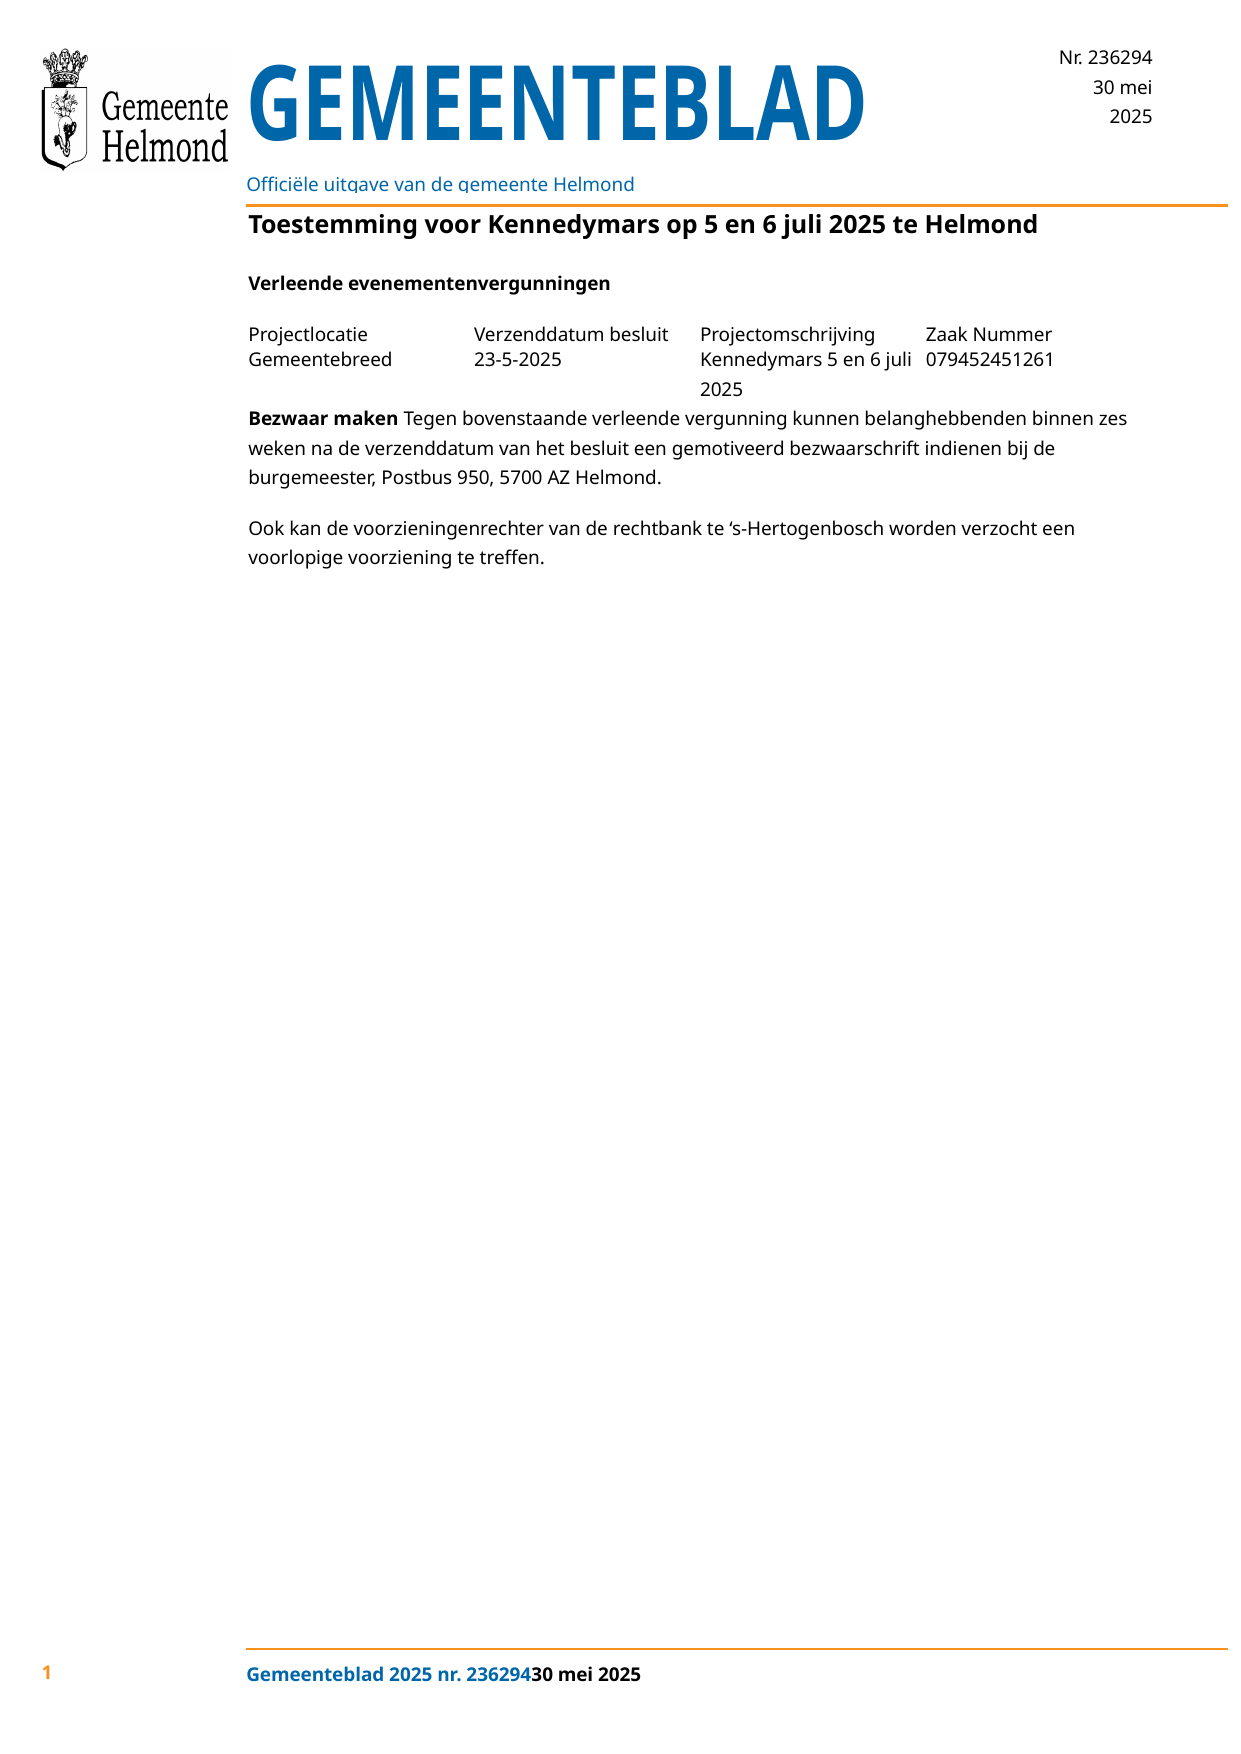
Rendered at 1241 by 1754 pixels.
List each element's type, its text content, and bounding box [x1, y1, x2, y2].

table_cell Kennedymars 5 en 6 juli 2025 [700, 347, 926, 402]
table_cell Gemeentebreed [248, 347, 474, 402]
table_header Projectlocatie [248, 321, 474, 347]
text Verleende evenementenvergunningen [248, 270, 1152, 296]
text Toestemming voor Kennedymars op 5 en 6 juli 2025 te Helmond [248, 207, 1152, 241]
table_header Zaak Nummer [926, 321, 1152, 347]
text Ook kan de voorzieningenrechter van de rechtbank te ‘s-Hertogenbosch worden verzocht een voorlopige voorziening te treffen. [248, 515, 1152, 570]
table_cell 079452451261 [926, 347, 1152, 402]
table_header Projectomschrijving [700, 321, 926, 347]
table_header Verzenddatum besluit [474, 321, 700, 347]
picture [41, 47, 231, 172]
table_cell 23-5-2025 [474, 347, 700, 402]
text Bezwaar maken Tegen bovenstaande verleende vergunning kunnen belanghebbenden binnen zes weken na de verzenddatum van het besluit een gemotiveerd bezwaarschrift indienen bij de burgemeester, Postbus 950, 5700 AZ Helmond. [248, 405, 1152, 490]
